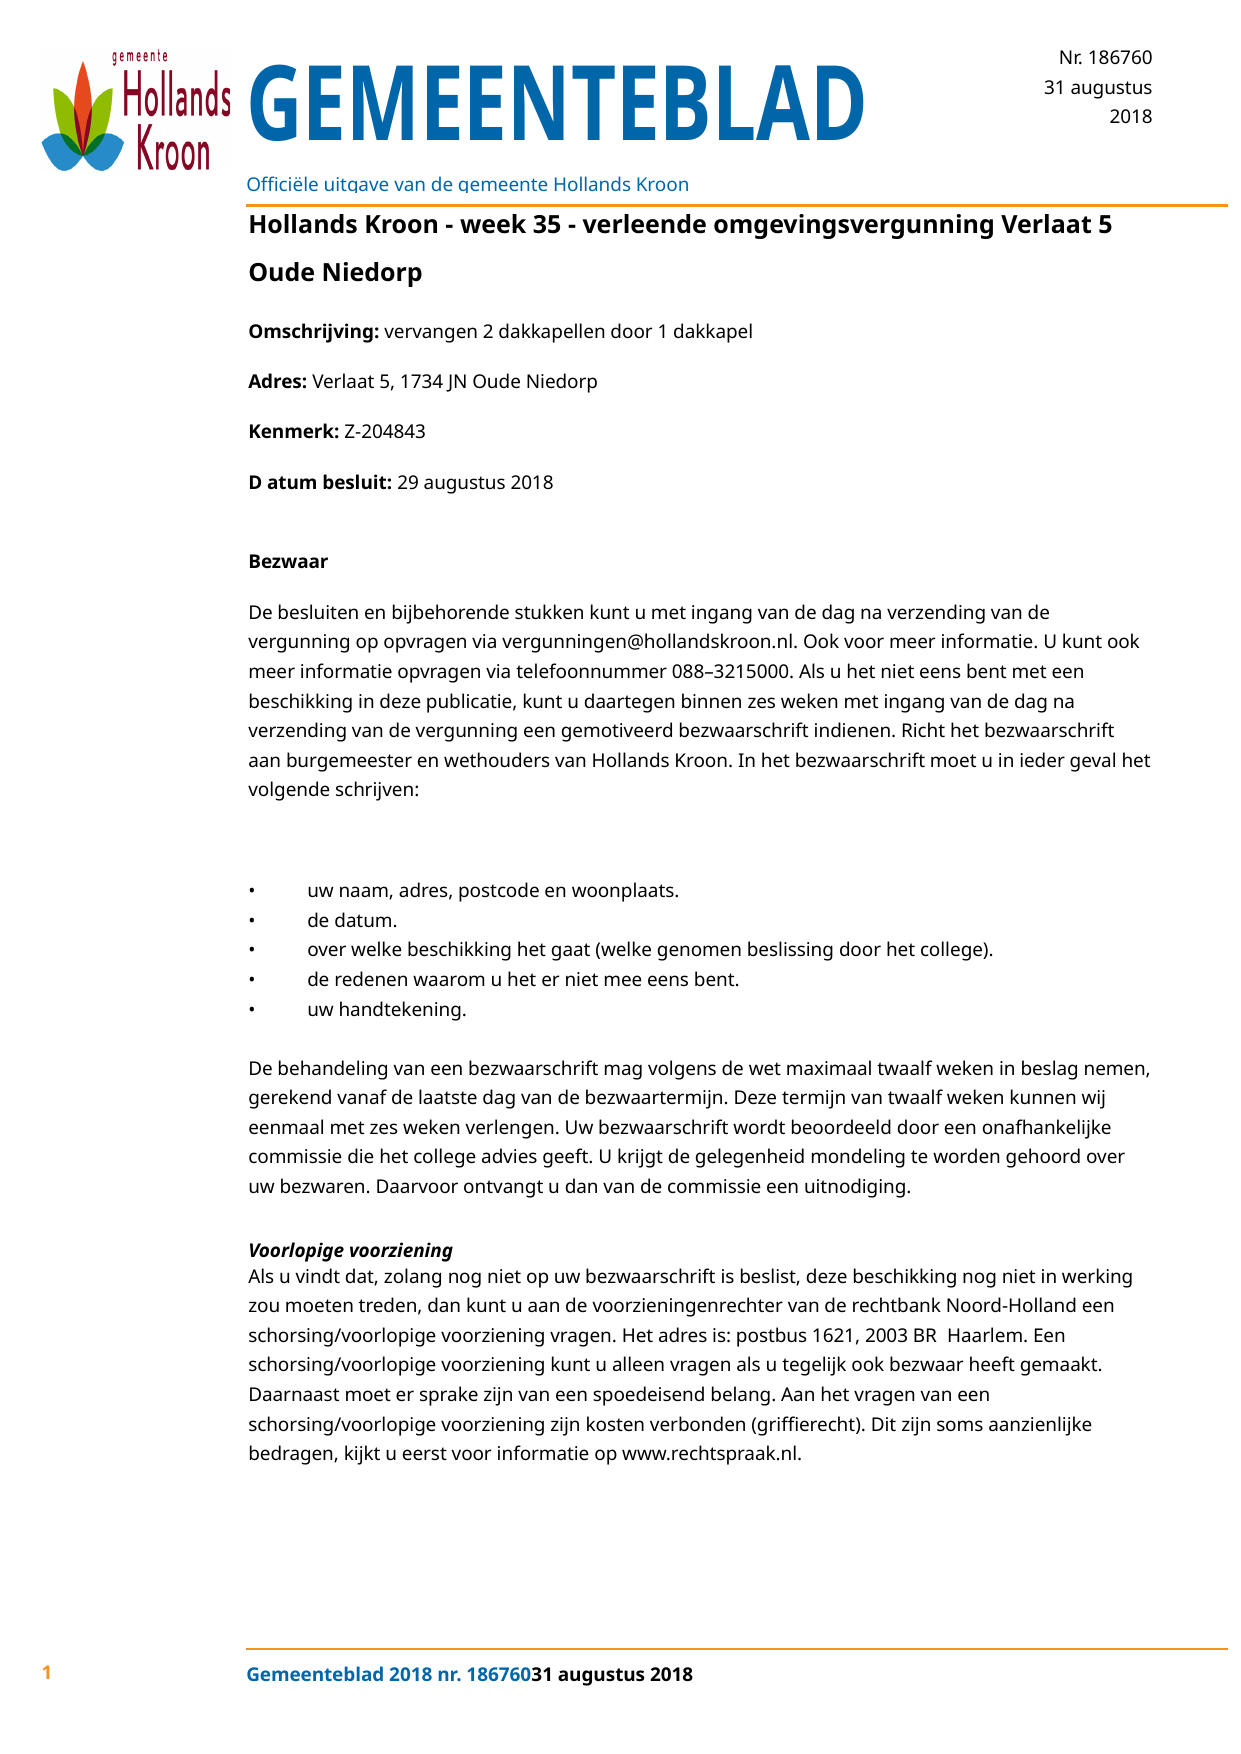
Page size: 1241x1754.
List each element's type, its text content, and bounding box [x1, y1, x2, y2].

list de datum. [248, 907, 1152, 933]
text De besluiten en bijbehorende stukken kunt u met ingang van de dag na verzending van de vergunning op opvragen via vergunningen@hollandskroon.nl. Ook voor meer informatie. U kunt ook meer informatie opvragen via telefoonnummer 088–3215000. Als u het niet eens bent met een beschikking in deze publicatie, kunt u daartegen binnen zes weken met ingang van de dag na verzending van de vergunning een gemotiveerd bezwaarschrift indienen. Richt het bezwaarschrift aan burgemeester en wethouders van Hollands Kroon. In het bezwaarschrift moet u in ieder geval het volgende schrijven: [248, 599, 1152, 802]
text De behandeling van een bezwaarschrift mag volgens de wet maximaal twaalf weken in beslag nemen, gerekend vanaf de laatste dag van de bezwaartermijn. Deze termijn van twaalf weken kunnen wij eenmaal met zes weken verlengen. Uw bezwaarschrift wordt beoordeeld door een onafhankelijke commissie die het college advies geeft. U krijgt de gelegenheid mondeling te worden gehoord over uw bezwaren. Daarvoor ontvangt u dan van de commissie een uitnodiging. [248, 1055, 1152, 1199]
list uw naam, adres, postcode en woonplaats. [248, 877, 1152, 903]
text Omschrijving: vervangen 2 dakkapellen door 1 dakkapel [248, 318, 1152, 344]
table_header [700, 469, 1152, 495]
text Bezwaar [248, 549, 1152, 574]
text Als u vindt dat, zolang nog niet op uw bezwaarschrift is beslist, deze beschikking nog niet in werking zou moeten treden, dan kunt u aan de voorzieningenrechter van de rechtbank Noord-Holland een schorsing/voorlopige voorziening vragen. Het adres is: postbus 1621, 2003 BR Haarlem. Een schorsing/voorlopige voorziening kunt u alleen vragen als u tegelijk ook bezwaar heeft gemaakt. Daarnaast moet er sprake zijn van een spoedeisend belang. Aan het vragen van een schorsing/voorlopige voorziening zijn kosten verbonden (griffierecht). Dit zijn soms aanzienlijke bedragen, kijkt u eerst voor informatie op www.rechtspraak.nl. [248, 1263, 1152, 1466]
text Adres: Verlaat 5, 1734 JN Oude Niedorp [248, 368, 1152, 394]
list over welke beschikking het gaat (welke genomen beslissing door het college). [248, 937, 1152, 962]
text Hollands Kroon - week 35 - verleende omgevingsvergunning Verlaat 5 Oude Niedorp [248, 207, 1152, 288]
text Voorlopige voorziening [248, 1237, 1152, 1263]
table_header D atum besluit: 29 augustus 2018 [248, 469, 700, 495]
text Kenmerk: Z-204843 [248, 419, 1152, 444]
list uw handtekening. [248, 996, 1152, 1021]
list de redenen waarom u het er niet mee eens bent. [248, 966, 1152, 992]
picture [41, 47, 231, 172]
